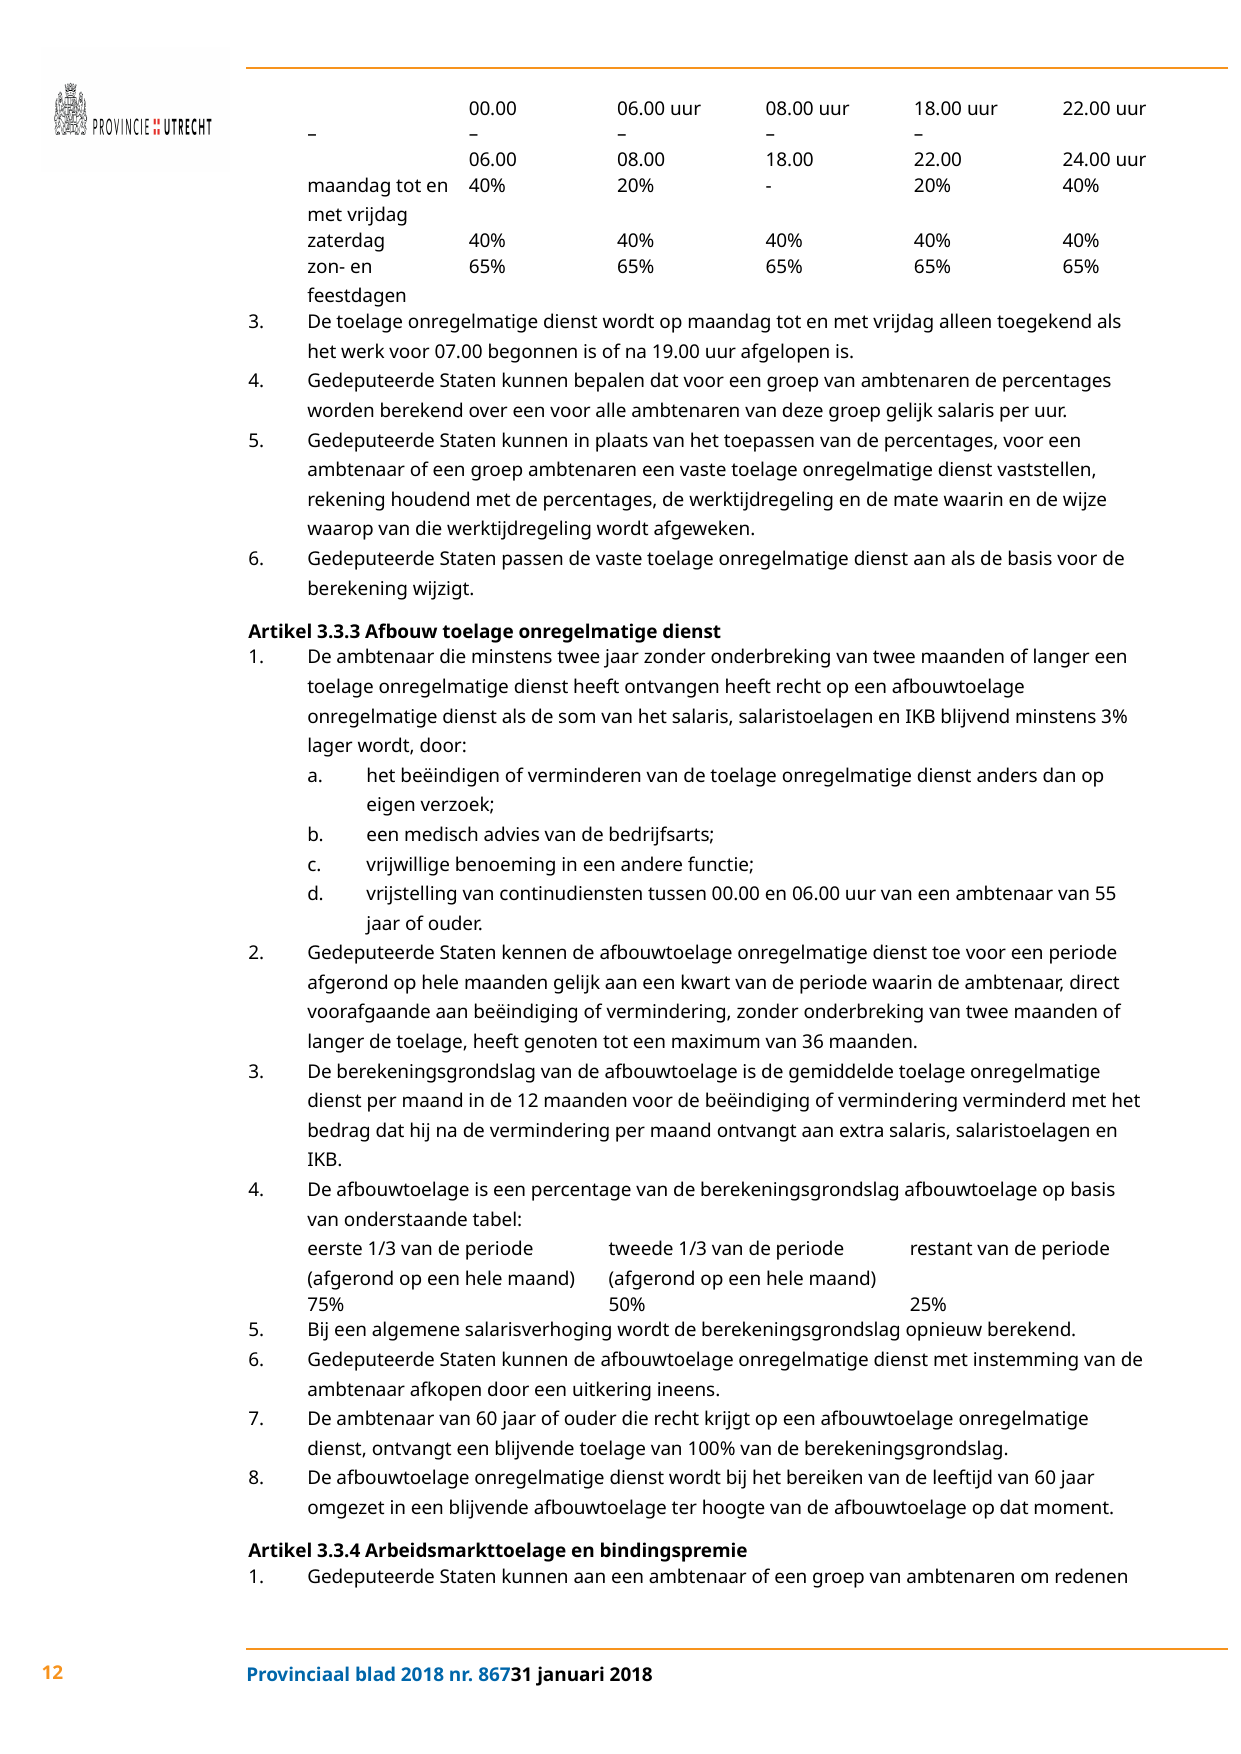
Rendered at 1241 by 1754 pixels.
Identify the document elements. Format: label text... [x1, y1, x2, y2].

list De ambtenaar die minstens twee jaar zonder onderbreking van twee maanden of langer een toelage onregelmatige dienst heeft ontvangen heeft recht op een afbouwtoelage onregelmatige dienst als de som van het salaris, salaristoelagen en IKB blijvend minstens 3% lager wordt, door: [248, 644, 1152, 758]
table_cell 40% [617, 228, 765, 253]
table_header 08.00 uur [765, 95, 914, 121]
table_cell maandag tot en met vrijdag [307, 172, 468, 227]
table_cell 18.00 [765, 146, 914, 172]
table_cell 40% [1062, 228, 1211, 253]
table_cell - [765, 172, 914, 227]
list De ambtenaar van 60 jaar of ouder die recht krijgt op een afbouwtoelage onregelmatige dienst, ontvangt een blijvende toelage van 100% van de berekeningsgrondslag. [248, 1405, 1152, 1461]
table_cell – [469, 121, 617, 146]
list vrijwillige benoeming in een andere functie; [307, 851, 1152, 876]
list Gedeputeerde Staten passen de vaste toelage onregelmatige dienst aan als de basis voor de berekening wijzigt. [248, 545, 1152, 601]
table_cell 20% [914, 172, 1062, 227]
table_cell – [307, 121, 468, 146]
table_cell 50% [608, 1291, 909, 1316]
table_cell 20% [617, 172, 765, 227]
table_cell 24.00 uur [1062, 146, 1211, 172]
table_cell 25% [910, 1291, 1211, 1316]
list een medisch advies van de bedrijfsarts; [307, 821, 1152, 847]
list Gedeputeerde Staten kunnen aan een ambtenaar of een groep van ambtenaren om redenen [248, 1563, 1152, 1589]
table_cell 40% [765, 228, 914, 253]
table_cell – [617, 121, 765, 146]
table_cell 65% [1062, 253, 1211, 308]
table_cell zaterdag [307, 228, 468, 253]
table_cell 40% [469, 172, 617, 227]
list De afbouwtoelage is een percentage van de berekeningsgrondslag afbouwtoelage op basis van onderstaande tabel: [248, 1176, 1152, 1231]
list het beëindigen of verminderen van de toelage onregelmatige dienst anders dan op eigen verzoek; [307, 762, 1152, 817]
table_header tweede 1/3 van de periode (afgerond op een hele maand) [608, 1235, 909, 1291]
list De toelage onregelmatige dienst wordt op maandag tot en met vrijdag alleen toegekend als het werk voor 07.00 begonnen is of na 19.00 uur afgelopen is. [248, 308, 1152, 364]
table_cell 06.00 [469, 146, 617, 172]
text Artikel 3.3.4 Arbeidsmarkttoelage en bindingspremie [248, 1537, 1152, 1563]
table_header [307, 95, 468, 121]
table_header restant van de periode [910, 1235, 1211, 1291]
table_cell 65% [765, 253, 914, 308]
picture [41, 47, 231, 172]
table_cell 40% [914, 228, 1062, 253]
table_cell [1062, 121, 1211, 146]
list De afbouwtoelage onregelmatige dienst wordt bij het bereiken van de leeftijd van 60 jaar omgezet in een blijvende afbouwtoelage ter hoogte van de afbouwtoelage op dat moment. [248, 1464, 1152, 1520]
table_cell 65% [469, 253, 617, 308]
table_header eerste 1/3 van de periode (afgerond op een hele maand) [307, 1235, 608, 1291]
list Gedeputeerde Staten kennen de afbouwtoelage onregelmatige dienst toe voor een periode afgerond op hele maanden gelijk aan een kwart van de periode waarin de ambtenaar, direct voorafgaande aan beëindiging of vermindering, zonder onderbreking van twee maanden of langer de toelage, heeft genoten tot een maximum van 36 maanden. [248, 939, 1152, 1054]
table_cell 75% [307, 1291, 608, 1316]
table_cell 40% [1062, 172, 1211, 227]
text Artikel 3.3.3 Afbouw toelage onregelmatige dienst [248, 618, 1152, 644]
list Gedeputeerde Staten kunnen in plaats van het toepassen van de percentages, voor een ambtenaar of een groep ambtenaren een vaste toelage onregelmatige dienst vaststellen, rekening houdend met de percentages, de werktijdregeling en de mate waarin en de wijze waarop van die werktijdregeling wordt afgeweken. [248, 427, 1152, 541]
table_cell 22.00 [914, 146, 1062, 172]
table_cell zon- en feestdagen [307, 253, 468, 308]
table_cell 65% [914, 253, 1062, 308]
table_cell 65% [617, 253, 765, 308]
list vrijstelling van continudiensten tussen 00.00 en 06.00 uur van een ambtenaar van 55 jaar of ouder. [307, 880, 1152, 936]
table_cell 40% [469, 228, 617, 253]
table_cell 08.00 [617, 146, 765, 172]
list De berekeningsgrondslag van de afbouwtoelage is de gemiddelde toelage onregelmatige dienst per maand in de 12 maanden voor de beëindiging of vermindering verminderd met het bedrag dat hij na de vermindering per maand ontvangt aan extra salaris, salaristoelagen en IKB. [248, 1058, 1152, 1172]
table_cell – [765, 121, 914, 146]
table_header 06.00 uur [617, 95, 765, 121]
table_cell [307, 146, 468, 172]
list Bij een algemene salarisverhoging wordt de berekeningsgrondslag opnieuw berekend. [248, 1317, 1152, 1342]
table_header 18.00 uur [914, 95, 1062, 121]
table_cell – [914, 121, 1062, 146]
list Gedeputeerde Staten kunnen de afbouwtoelage onregelmatige dienst met instemming van de ambtenaar afkopen door een uitkering ineens. [248, 1346, 1152, 1401]
table_header 00.00 [469, 95, 617, 121]
table_header 22.00 uur [1062, 95, 1211, 121]
list Gedeputeerde Staten kunnen bepalen dat voor een groep van ambtenaren de percentages worden berekend over een voor alle ambtenaren van deze groep gelijk salaris per uur. [248, 368, 1152, 423]
